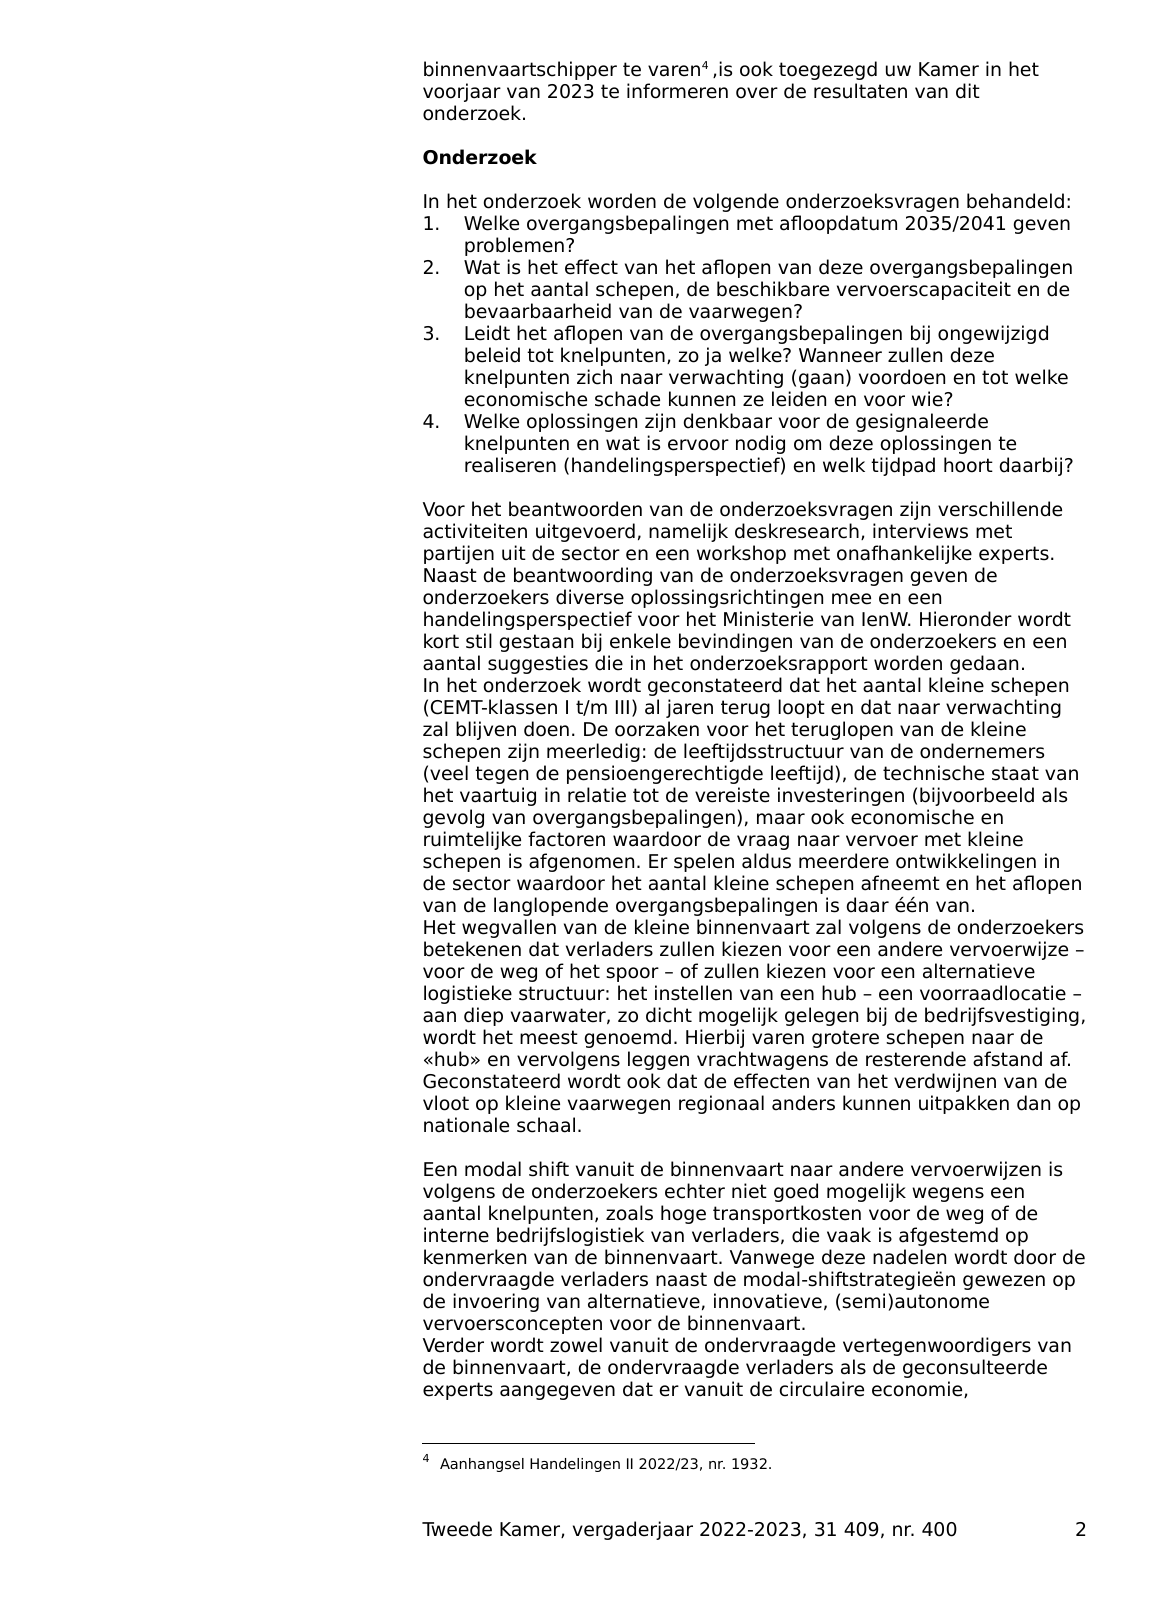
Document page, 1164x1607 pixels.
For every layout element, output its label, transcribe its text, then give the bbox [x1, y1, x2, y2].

text In het onderzoek wordt geconstateerd dat het aantal kleine schepen (CEMT-klassen I t/m III) al jaren terug loopt en dat naar verwachting zal blijven doen. De oorzaken voor het teruglopen van de kleine schepen zijn meerledig: de leeftijdsstructuur van de ondernemers (veel tegen de pensioengerechtigde leeftijd), de technische staat van het vaartuig in relatie tot de vereiste investeringen (bijvoorbeeld als gevolg van overgangsbepalingen), maar ook economische en ruimtelijke factoren waardoor de vraag naar vervoer met kleine schepen is afgenomen. Er spelen aldus meerdere ontwikkelingen in de sector waardoor het aantal kleine schepen afneemt en het aflopen van de langlopende overgangsbepalingen is daar één van. [422, 675, 1087, 917]
text 4. Welke oplossingen zijn denkbaar voor de gesignaleerde knelpunten en wat is ervoor nodig om deze oplossingen te realiseren (handelingsperspectief) en welk tijdpad hoort daarbij? [422, 411, 1087, 477]
text Naast de beantwoording van de onderzoeksvragen geven de onderzoekers diverse oplossingsrichtingen mee en een handelingsperspectief voor het Ministerie van IenW. Hieronder wordt kort stil gestaan bij enkele bevindingen van de onderzoekers en een aantal suggesties die in het onderzoeksrapport worden gedaan. [422, 565, 1087, 675]
text Voor het beantwoorden van de onderzoeksvragen zijn verschillende activiteiten uitgevoerd, namelijk deskresearch, interviews met partijen uit de sector en een workshop met onafhankelijke experts. [422, 499, 1087, 565]
text Een modal shift vanuit de binnenvaart naar andere vervoerwijzen is volgens de onderzoekers echter niet goed mogelijk wegens een aantal knelpunten, zoals hoge transportkosten voor de weg of de interne bedrijfslogistiek van verladers, die vaak is afgestemd op kenmerken van de binnenvaart. Vanwege deze nadelen wordt door de ondervraagde verladers naast de modal-shiftstrategieën gewezen op de invoering van alternatieve, innovatieve, (semi)autonome vervoersconcepten voor de binnenvaart. [422, 1159, 1087, 1335]
subtitle Onderzoek [422, 147, 1087, 169]
text In het onderzoek worden de volgende onderzoeksvragen behandeld: [422, 191, 1087, 213]
text Verder wordt zowel vanuit de ondervraagde vertegenwoordigers van de binnenvaart, de ondervraagde verladers als de geconsulteerde experts aangegeven dat er vanuit de circulaire economie, [422, 1335, 1087, 1401]
text 3. Leidt het aflopen van de overgangsbepalingen bij ongewijzigd beleid tot knelpunten, zo ja welke? Wanneer zullen deze knelpunten zich naar verwachting (gaan) voordoen en tot welke economische schade kunnen ze leiden en voor wie? [422, 323, 1087, 411]
text Het wegvallen van de kleine binnenvaart zal volgens de onderzoekers betekenen dat verladers zullen kiezen voor een andere vervoerwijze – voor de weg of het spoor – of zullen kiezen voor een alternatieve logistieke structuur: het instellen van een hub – een voorraadlocatie – aan diep vaarwater, zo dicht mogelijk gelegen bij de bedrijfsvestiging, wordt het meest genoemd. Hierbij varen grotere schepen naar de «hub» en vervolgens leggen vrachtwagens de resterende afstand af. Geconstateerd wordt ook dat de effecten van het verdwijnen van de vloot op kleine vaarwegen regionaal anders kunnen uitpakken dan op nationale schaal. [422, 917, 1087, 1137]
text binnenvaartschipper te varen,is ook toegezegd uw Kamer in het voorjaar van 2023 te informeren over de resultaten van dit onderzoek. [422, 59, 1087, 125]
text Aanhangsel Handelingen II 2022/23, nr. 1932. [422, 1452, 1087, 1474]
text 2. Wat is het effect van het aflopen van deze overgangsbepalingen op het aantal schepen, de beschikbare vervoerscapaciteit en de bevaarbaarheid van de vaarwegen? [422, 257, 1087, 323]
text 1. Welke overgangsbepalingen met afloopdatum 2035/2041 geven problemen? [422, 213, 1087, 257]
